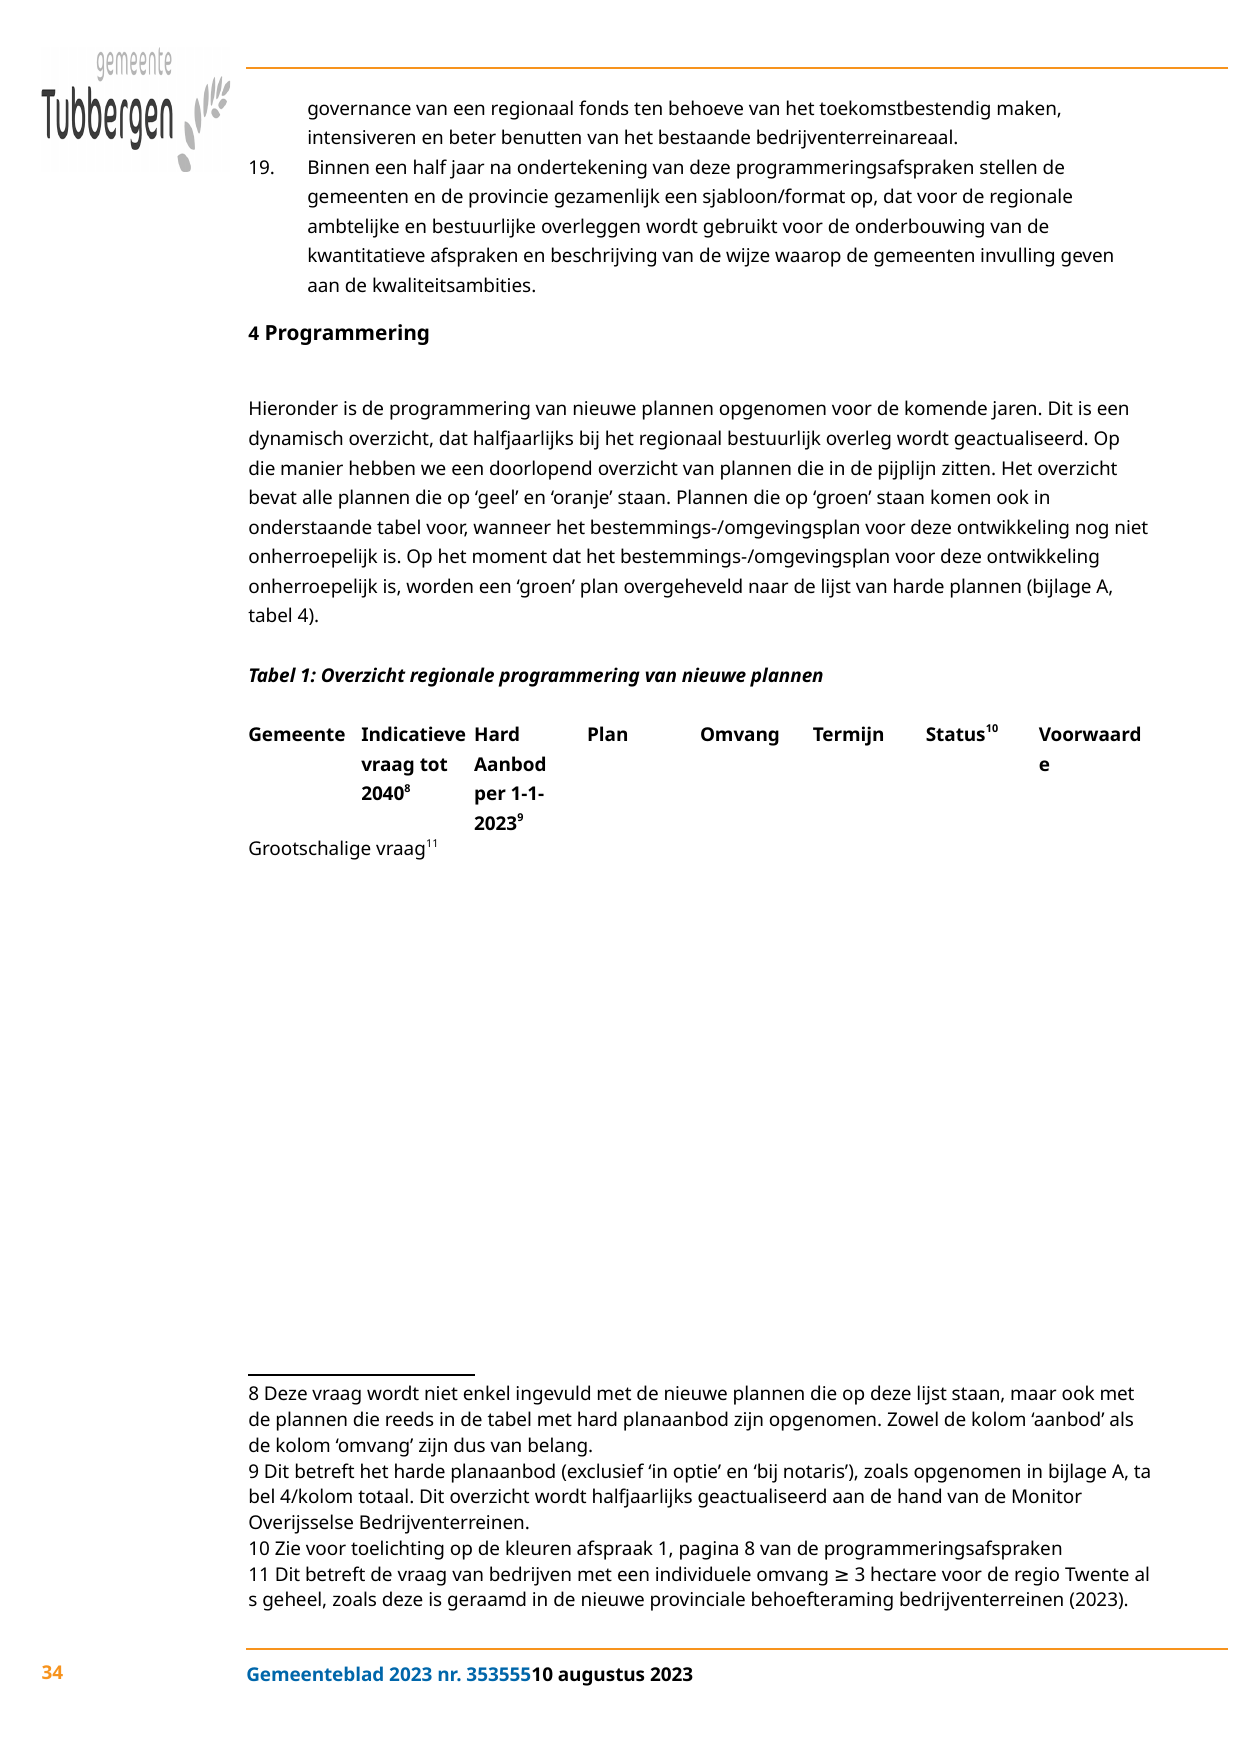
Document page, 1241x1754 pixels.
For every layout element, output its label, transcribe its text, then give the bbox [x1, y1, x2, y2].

text 4 Programmering [248, 318, 1152, 346]
table_cell Grootschalige vraag [248, 836, 1152, 861]
text Tabel 1: Overzicht regionale programmering van nieuwe plannen [248, 662, 1152, 688]
list Binnen een half jaar na ondertekening van deze programmeringsafspraken stellen de gemeenten en de provincie gezamenlijk een sjabloon/format op, dat voor de regionale ambtelijke en bestuurlijke overleggen wordt gebruikt voor de onderbouwing van de kwantitatieve afspraken en beschrijving van de wijze waarop de gemeenten invulling geven aan de kwaliteitsambities. [248, 154, 1152, 298]
table_header Plan [587, 721, 700, 836]
table_header Status [926, 721, 1038, 836]
table_header Indicatieve vraag tot 2040 [361, 721, 474, 836]
table_header Omvang [700, 721, 813, 836]
text Hieronder is de programmering van nieuwe plannen opgenomen voor de komende jaren. Dit is een dynamisch overzicht, dat halfjaarlijks bij het regionaal bestuurlijk overleg wordt geactualiseerd. Op die manier hebben we een doorlopend overzicht van plannen die in de pijplijn zitten. Het overzicht bevat alle plannen die op ‘geel’ en ‘oranje’ staan. Plannen die op ‘groen’ staan komen ook in onderstaande tabel voor, wanneer het bestemmings-/omgevingsplan voor deze ontwikkeling nog niet onherroepelijk is. Op het moment dat het bestemmings-/omgevingsplan voor deze ontwikkeling onherroepelijk is, worden een ‘groen’ plan overgeheveld naar de lijst van harde plannen (bijlage A, tabel 4). [248, 396, 1152, 628]
picture [41, 47, 231, 172]
table_header Gemeente [248, 721, 361, 836]
list governance van een regionaal fonds ten behoeve van het toekomstbestendig maken, intensiveren en beter benutten van het bestaande bedrijventerreinareaal. [248, 95, 1152, 150]
table_header Hard Aanbod per 1-1- 2023 [474, 721, 587, 836]
table_header Termijn [813, 721, 926, 836]
table_header Voorwaarde [1039, 721, 1152, 836]
